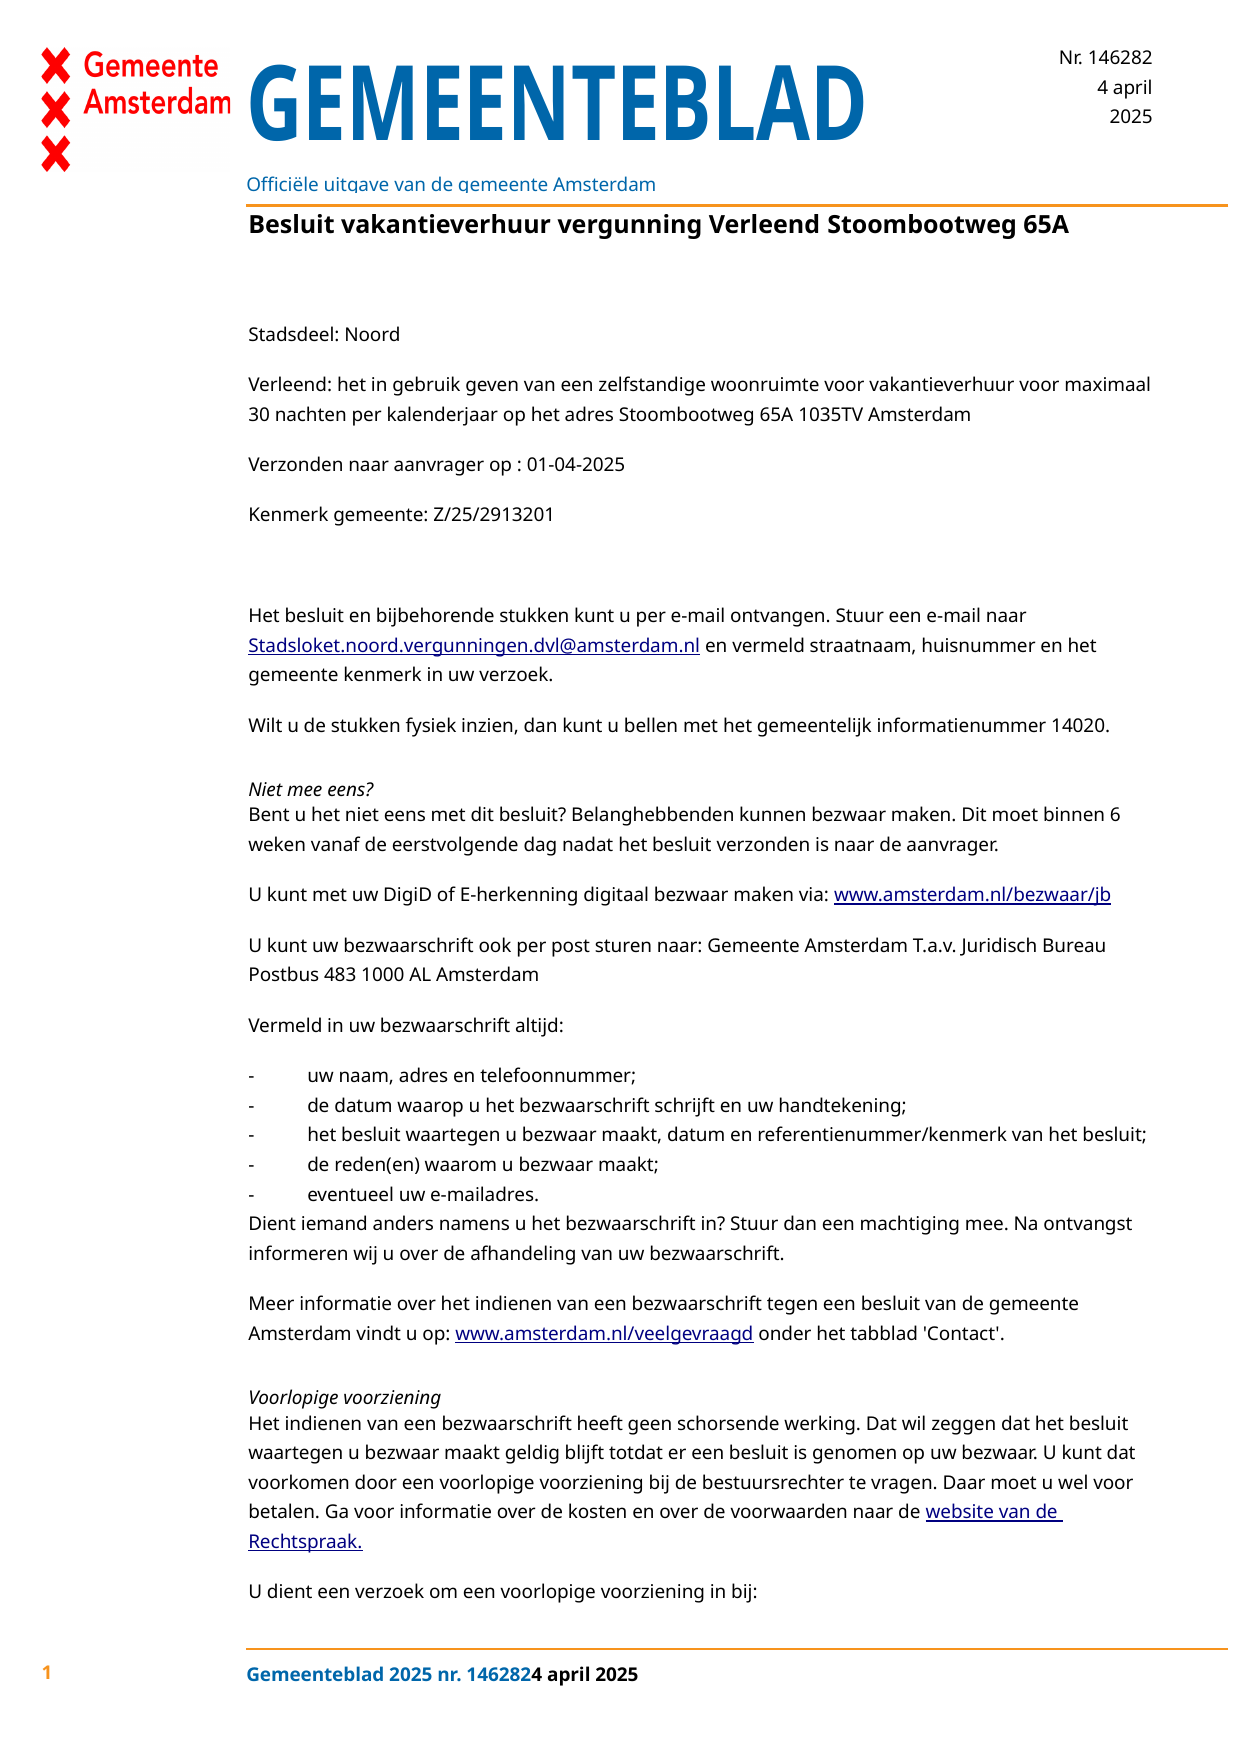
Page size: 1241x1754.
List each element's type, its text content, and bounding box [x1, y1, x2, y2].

text Kenmerk gemeente: Z/25/2913201 [248, 502, 1152, 527]
list uw naam, adres en telefoonnummer; [248, 1062, 1152, 1088]
text Verzonden naar aanvrager op : 01-04-2025 [248, 451, 1152, 477]
text Dient iemand anders namens u het bezwaarschrift in? Stuur dan een machtiging mee. Na ontvangst informeren wij u over de afhandeling van uw bezwaarschrift. [248, 1210, 1152, 1266]
text Het besluit en bijbehorende stukken kunt u per e-mail ontvangen. Stuur een e-mail naar Stadsloket.noord.vergunningen.dvl@amsterdam.nl en vermeld straatnaam, huisnummer en het gemeente kenmerk in uw verzoek. [248, 602, 1152, 687]
list het besluit waartegen u bezwaar maakt, datum en referentienummer/kenmerk van het besluit; [248, 1122, 1152, 1147]
text Wilt u de stukken fysiek inzien, dan kunt u bellen met het gemeentelijk informatienummer 14020. [248, 712, 1152, 738]
text Verleend: het in gebruik geven van een zelfstandige woonruimte voor vakantieverhuur voor maximaal 30 nachten per kalenderjaar op het adres Stoombootweg 65A 1035TV Amsterdam [248, 371, 1152, 426]
text U kunt met uw DigiD of E-herkenning digitaal bezwaar maken via: www.amsterdam.nl/bezwaar/jb [248, 882, 1152, 907]
text Het indienen van een bezwaarschrift heeft geen schorsende werking. Dat wil zeggen dat het besluit waartegen u bezwaar maakt geldig blijft totdat er een besluit is genomen op uw bezwaar. U kunt dat voorkomen door een voorlopige voorziening bij de bestuursrechter te vragen. Daar moet u wel voor betalen. Ga voor informatie over de kosten en over de voorwaarden naar de website van de Rechtspraak. [248, 1410, 1152, 1554]
text U dient een verzoek om een voorlopige voorziening in bij: [248, 1578, 1152, 1604]
list de datum waarop u het bezwaarschrift schrijft en uw handtekening; [248, 1092, 1152, 1118]
text Meer informatie over het indienen van een bezwaarschrift tegen een besluit van de gemeente Amsterdam vindt u op: www.amsterdam.nl/veelgevraagd onder het tabblad 'Contact'. [248, 1290, 1152, 1346]
text Stadsdeel: Noord [248, 321, 1152, 346]
list de reden(en) waarom u bezwaar maakt; [248, 1151, 1152, 1177]
text Niet mee eens? [248, 776, 1152, 802]
text Vermeld in uw bezwaarschrift altijd: [248, 1012, 1152, 1038]
list eventueel uw e-mailadres. [248, 1181, 1152, 1207]
text Bent u het niet eens met dit besluit? Belanghebbenden kunnen bezwaar maken. Dit moet binnen 6 weken vanaf de eerstvolgende dag nadat het besluit verzonden is naar de aanvrager. [248, 802, 1152, 857]
text U kunt uw bezwaarschrift ook per post sturen naar: Gemeente Amsterdam T.a.v. Juridisch Bureau Postbus 483 1000 AL Amsterdam [248, 932, 1152, 987]
text Voorlopige voorziening [248, 1384, 1152, 1410]
picture [41, 47, 231, 172]
text Besluit vakantieverhuur vergunning Verleend Stoombootweg 65A [248, 207, 1152, 241]
